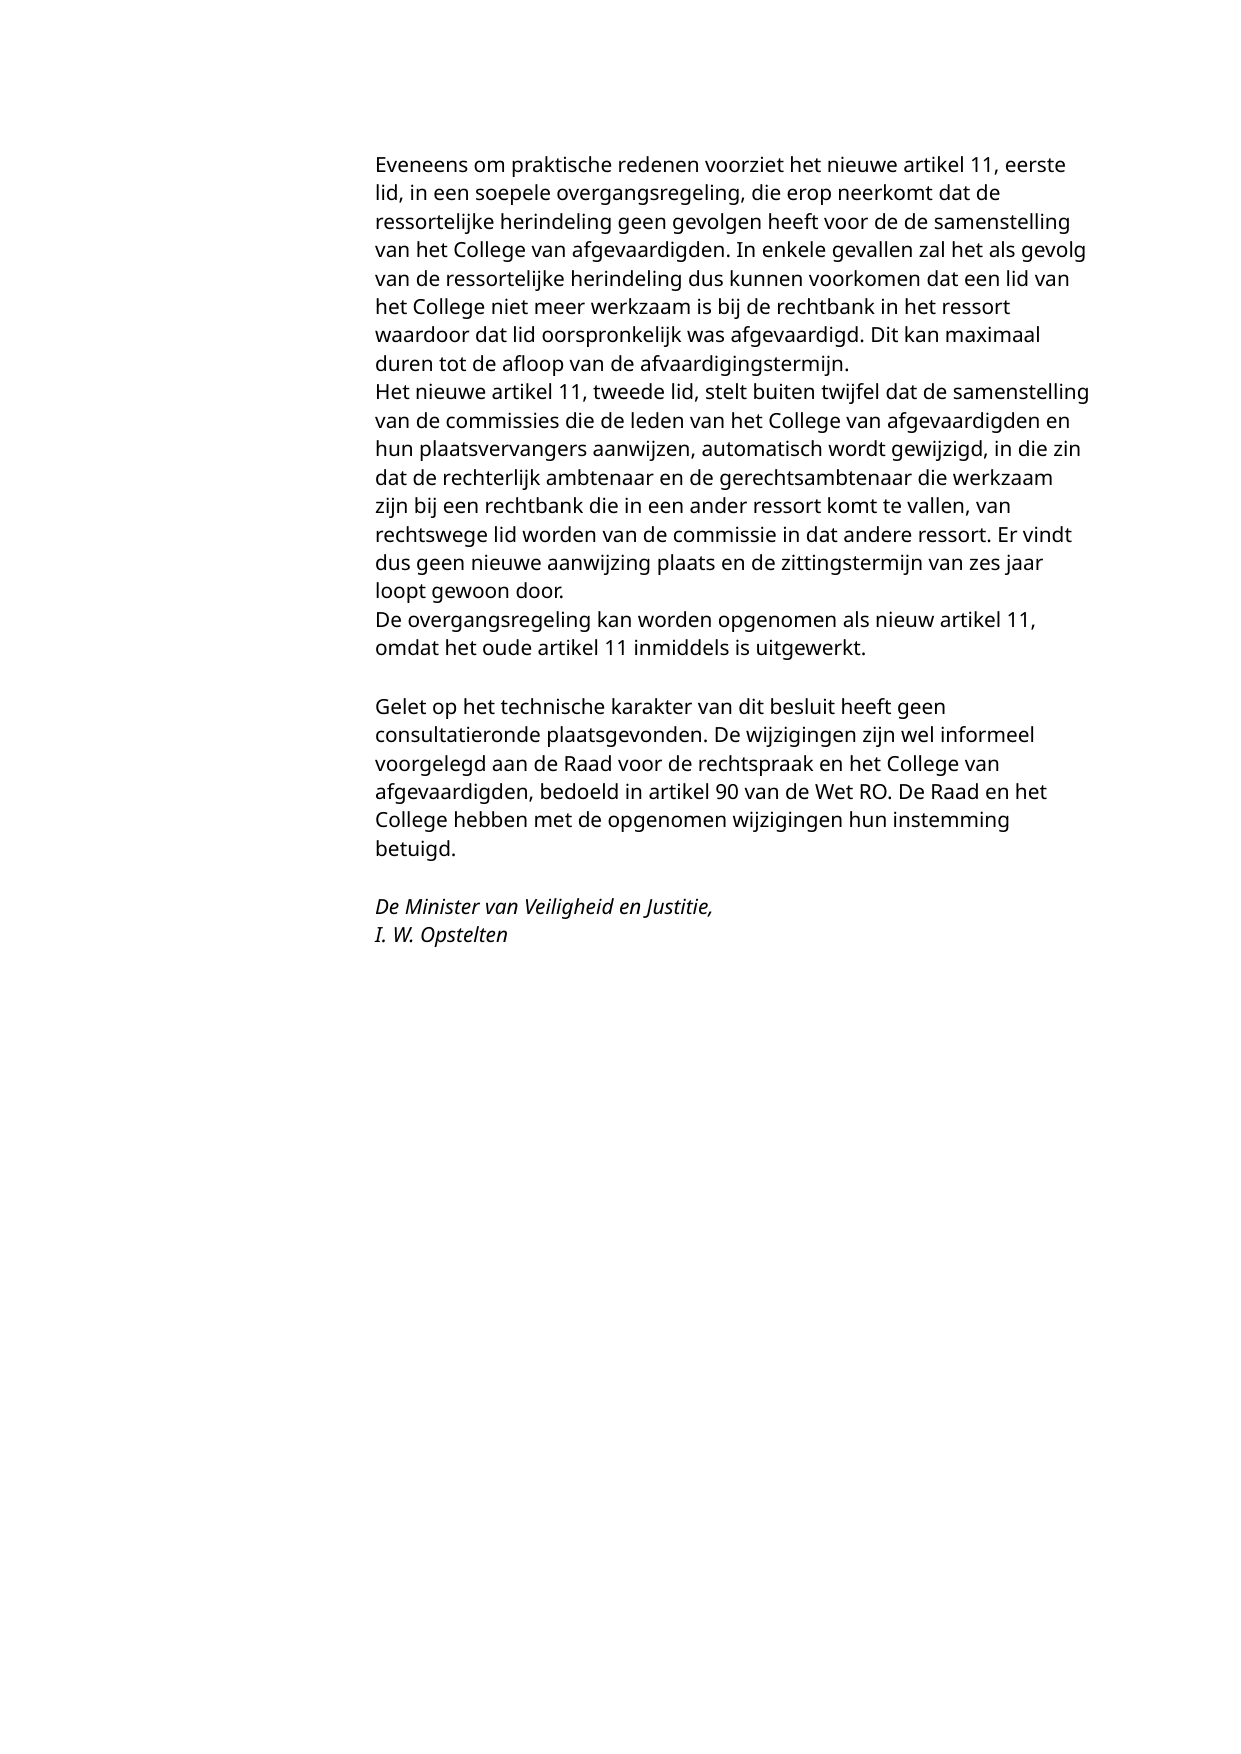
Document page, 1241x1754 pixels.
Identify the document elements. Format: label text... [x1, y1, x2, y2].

text De Minister van Veiligheid en Justitie, [375, 892, 1090, 920]
text De overgangsregeling kan worden opgenomen als nieuw artikel 11, omdat het oude artikel 11 inmiddels is uitgewerkt. [375, 605, 1090, 662]
text I. W. Opstelten [375, 920, 1090, 949]
text Gelet op het technische karakter van dit besluit heeft geen consultatieronde plaatsgevonden. De wijzigingen zijn wel informeel voorgelegd aan de Raad voor de rechtspraak en het College van afgevaardigden, bedoeld in artikel 90 van de Wet RO. De Raad en het College hebben met de opgenomen wijzigingen hun instemming betuigd. [375, 692, 1090, 862]
text Eveneens om praktische redenen voorziet het nieuwe artikel 11, eerste lid, in een soepele overgangsregeling, die erop neerkomt dat de ressortelijke herindeling geen gevolgen heeft voor de de samenstelling van het College van afgevaardigden. In enkele gevallen zal het als gevolg van de ressortelijke herindeling dus kunnen voorkomen dat een lid van het College niet meer werkzaam is bij de rechtbank in het ressort waardoor dat lid oorspronkelijk was afgevaardigd. Dit kan maximaal duren tot de afloop van de afvaardigingstermijn. [375, 150, 1090, 377]
text Het nieuwe artikel 11, tweede lid, stelt buiten twijfel dat de samenstelling van de commissies die de leden van het College van afgevaardigden en hun plaatsvervangers aanwijzen, automatisch wordt gewijzigd, in die zin dat de rechterlijk ambtenaar en de gerechtsambtenaar die werkzaam zijn bij een rechtbank die in een ander ressort komt te vallen, van rechtswege lid worden van de commissie in dat andere ressort. Er vindt dus geen nieuwe aanwijzing plaats en de zittingstermijn van zes jaar loopt gewoon door. [375, 377, 1090, 605]
